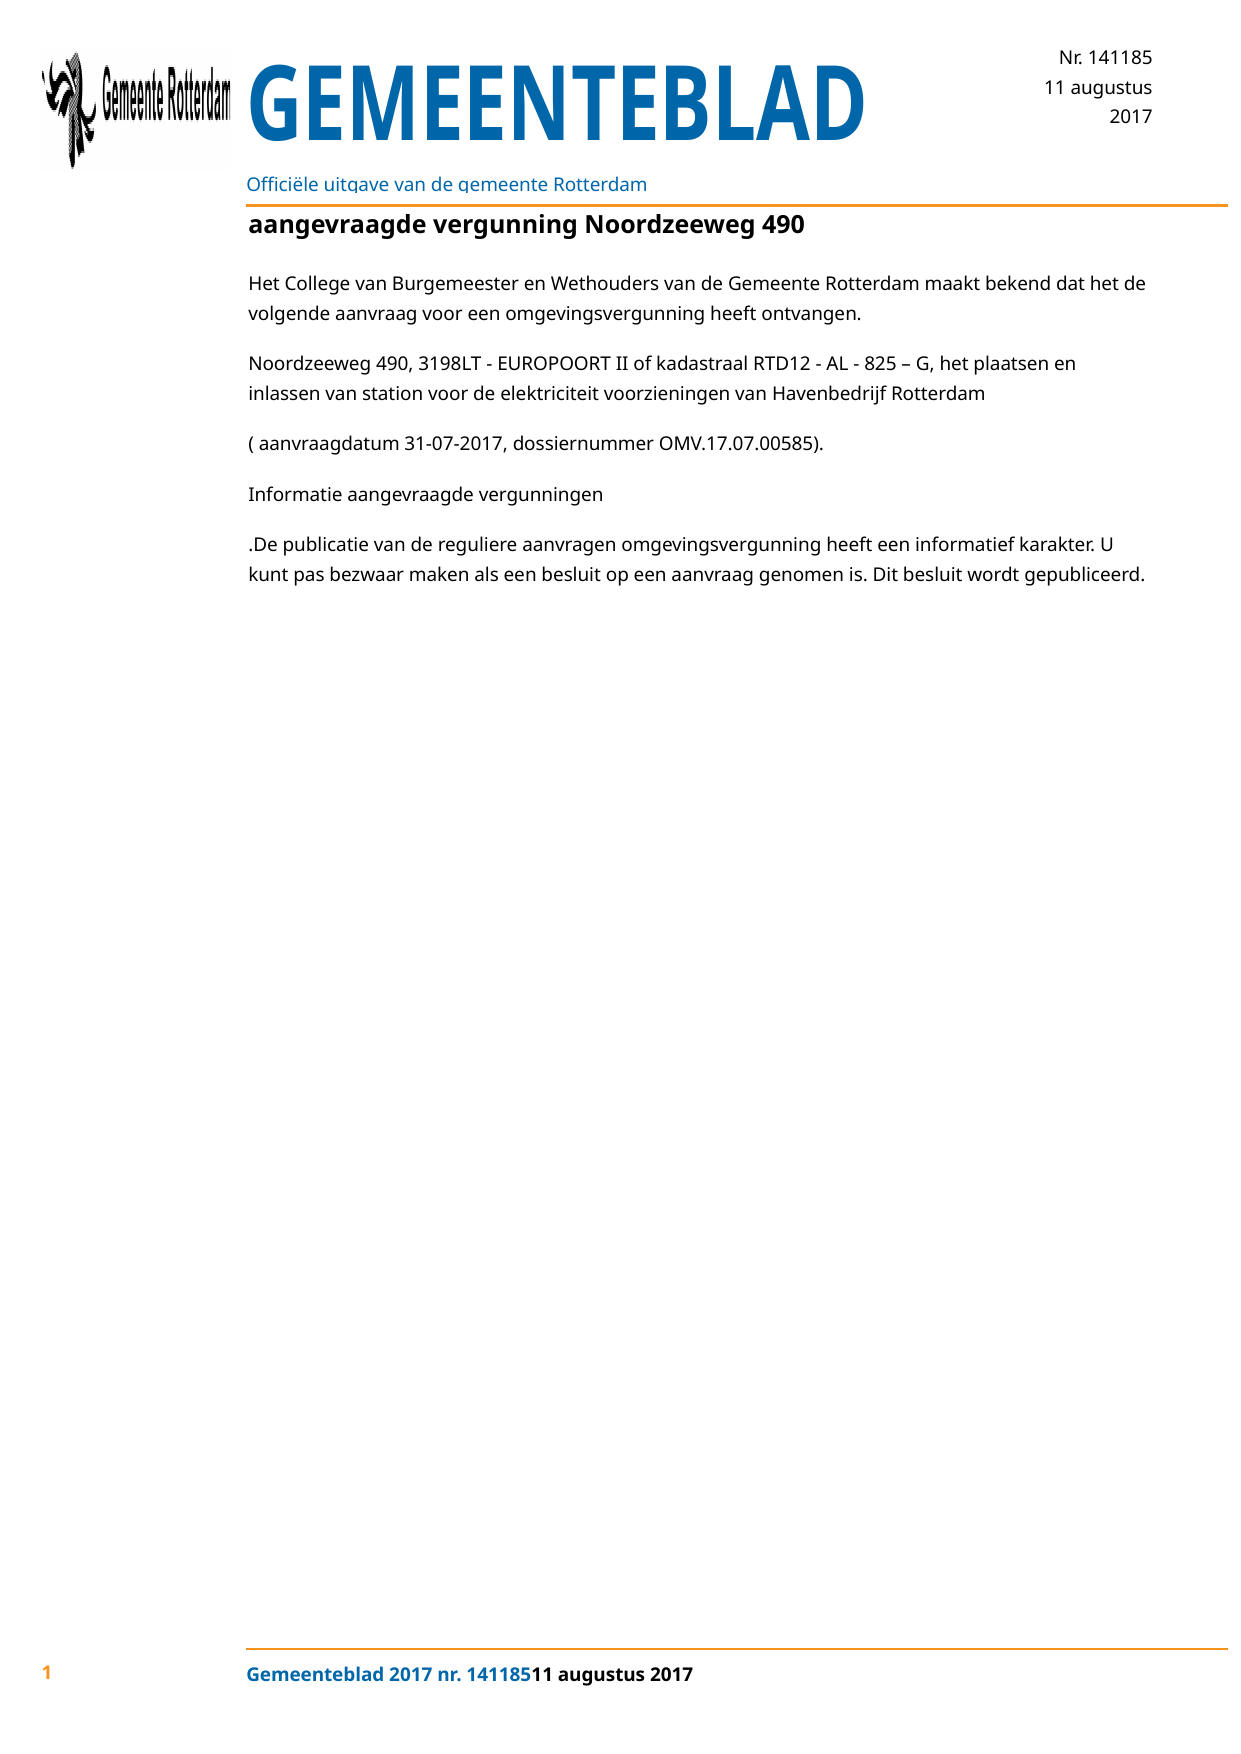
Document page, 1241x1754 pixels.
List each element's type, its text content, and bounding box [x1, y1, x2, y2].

text Informatie aangevraagde vergunningen [248, 481, 1152, 506]
text Noordzeeweg 490, 3198LT - EUROPOORT II of kadastraal RTD12 - AL - 825 – G, het plaatsen en inlassen van station voor de elektriciteit voorzieningen van Havenbedrijf Rotterdam [248, 350, 1152, 406]
text ( aanvraagdatum 31-07-2017, dossiernummer OMV.17.07.00585). [248, 430, 1152, 456]
text .De publicatie van de reguliere aanvragen omgevingsvergunning heeft een informatief karakter. U kunt pas bezwaar maken als een besluit op een aanvraag genomen is. Dit besluit wordt gepubliceerd. [248, 531, 1152, 586]
text aangevraagde vergunning Noordzeeweg 490 [248, 207, 1152, 241]
picture [41, 47, 231, 172]
text Het College van Burgemeester en Wethouders van de Gemeente Rotterdam maakt bekend dat het de volgende aanvraag voor een omgevingsvergunning heeft ontvangen. [248, 270, 1152, 326]
